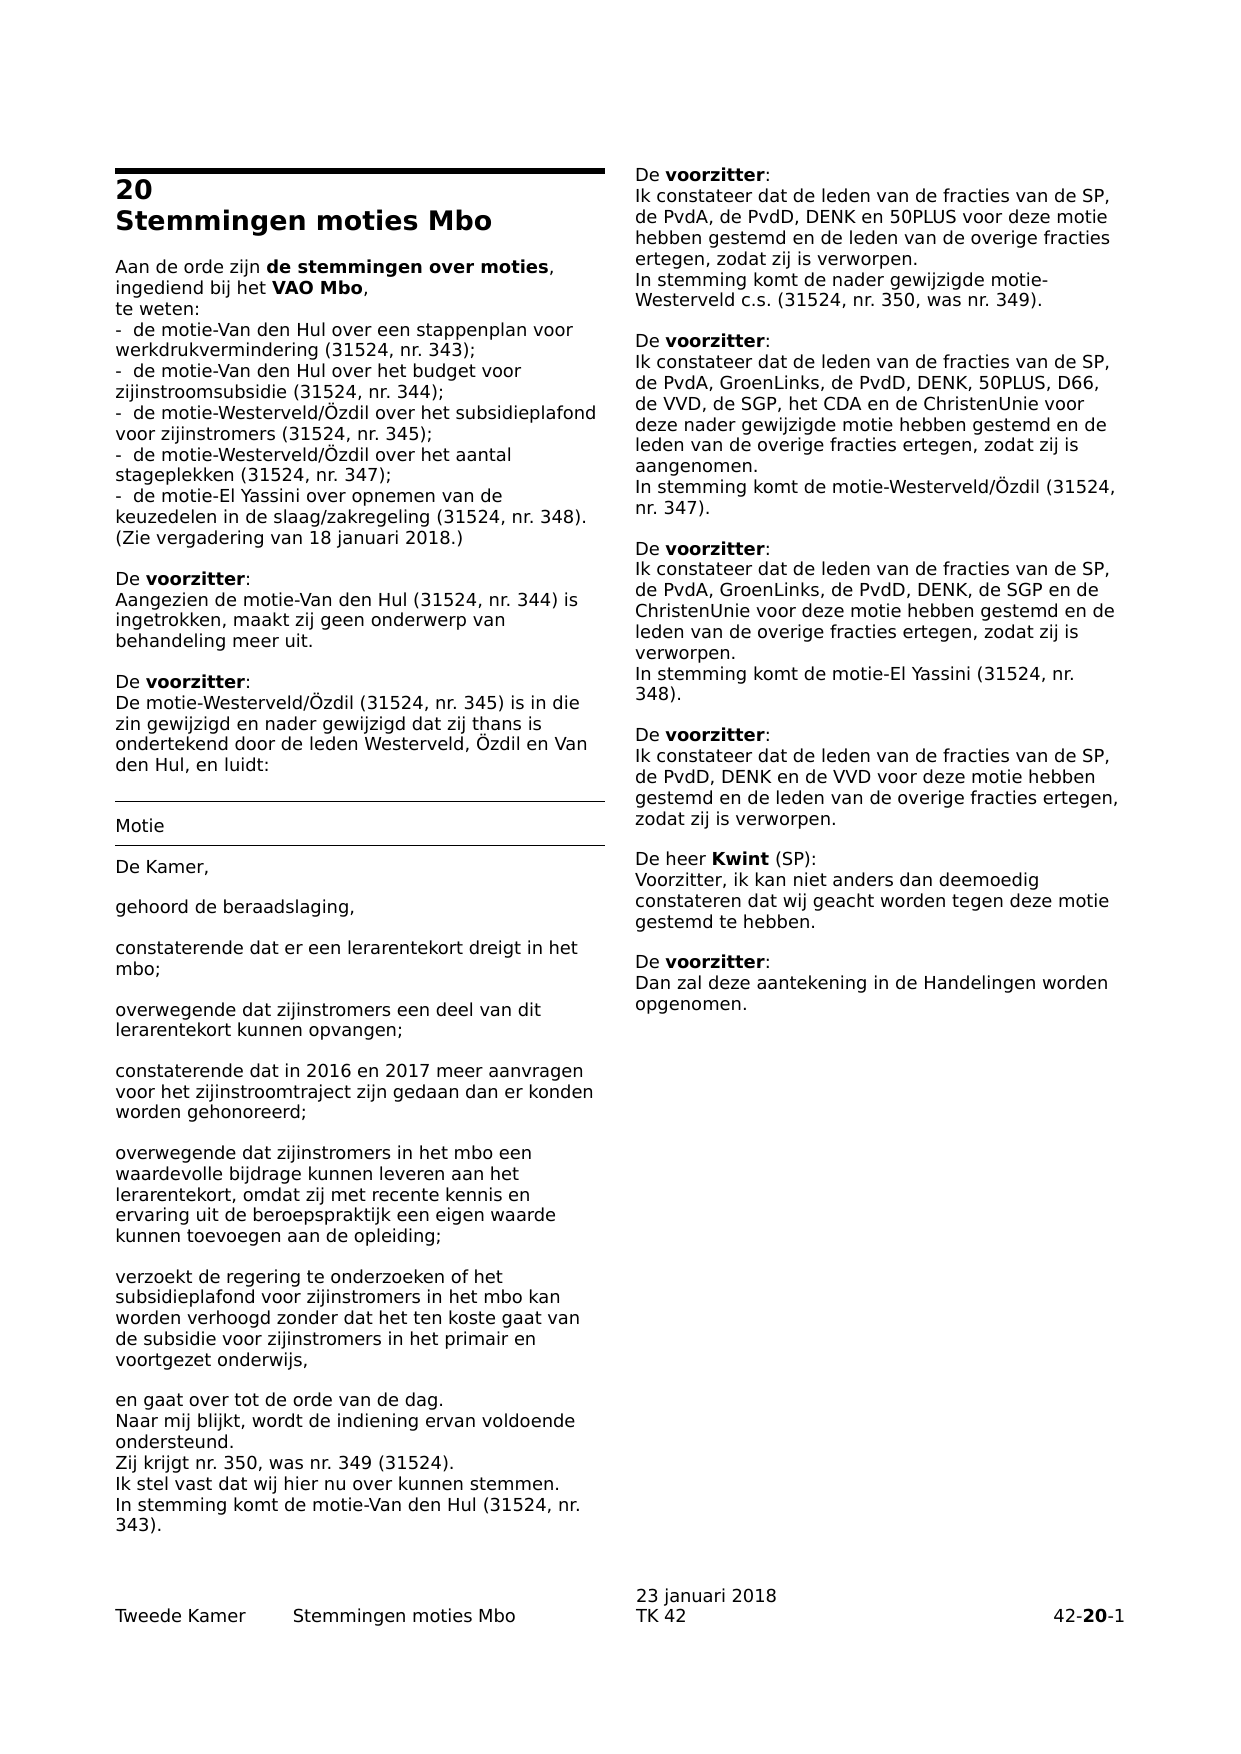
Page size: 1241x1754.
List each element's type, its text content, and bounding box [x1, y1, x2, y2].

text De voorzitter: [635, 538, 1125, 559]
text constaterende dat er een lerarentekort dreigt in het mbo; [115, 938, 605, 979]
text De voorzitter: [635, 331, 1125, 352]
text overwegende dat zijinstromers een deel van dit lerarentekort kunnen opvangen; [115, 999, 605, 1041]
text De voorzitter: [635, 165, 1125, 186]
text constaterende dat in 2016 en 2017 meer aanvragen voor het zijinstroomtraject zijn gedaan dan er konden worden gehonoreerd; [115, 1061, 605, 1123]
text (Zie vergadering van 18 januari 2018.) [115, 528, 605, 548]
text De voorzitter: [635, 725, 1125, 746]
text Motie [115, 816, 605, 836]
list de motie-El Yassini over opnemen van de keuzedelen in de slaag/zakregeling (31524, nr. 348). [115, 486, 605, 528]
text In stemming komt de nader gewijzigde motie-Westerveld c.s. (31524, nr. 350, was nr. 349). [635, 269, 1125, 311]
list de motie-Westerveld/Özdil over het aantal stageplekken (31524, nr. 347); [115, 444, 605, 486]
text In stemming komt de motie-Van den Hul (31524, nr. 343). [115, 1494, 605, 1536]
text verzoekt de regering te onderzoeken of het subsidieplafond voor zijinstromers in het mbo kan worden verhoogd zonder dat het ten koste gaat van de subsidie voor zijinstromers in het primair en voortgezet onderwijs, [115, 1267, 605, 1370]
text In stemming komt de motie-El Yassini (31524, nr. 348). [635, 663, 1125, 705]
text Ik constateer dat de leden van de fracties van de SP, de PvdD, DENK en de VVD voor deze motie hebben gestemd en de leden van de overige fracties ertegen, zodat zij is verworpen. [635, 746, 1125, 829]
text Ik constateer dat de leden van de fracties van de SP, de PvdA, GroenLinks, de PvdD, DENK, 50PLUS, D66, de VVD, de SGP, het CDA en de ChristenUnie voor deze nader gewijzigde motie hebben gestemd en de leden van de overige fracties ertegen, zodat zij is aangenomen. [635, 352, 1125, 477]
text Aan de orde zijn de stemmingen over moties, ingediend bij het VAO Mbo, [115, 257, 605, 298]
text gehoord de beraadslaging, [115, 897, 605, 918]
text De motie-Westerveld/Özdil (31524, nr. 345) is in die zin gewijzigd en nader gewijzigd dat zij thans is ondertekend door de leden Westerveld, Özdil en Van den Hul, en luidt: [115, 692, 605, 776]
text en gaat over tot de orde van de dag. [115, 1390, 605, 1411]
text Naar mij blijkt, wordt de indiening ervan voldoende ondersteund. [115, 1411, 605, 1453]
text De voorzitter: [115, 672, 605, 692]
text Ik constateer dat de leden van de fracties van de SP, de PvdA, de PvdD, DENK en 50PLUS voor deze motie hebben gestemd en de leden van de overige fracties ertegen, zodat zij is verworpen. [635, 186, 1125, 269]
title 20 Stemmingen moties Mbo [115, 174, 605, 237]
text De Kamer, [115, 856, 605, 877]
list de motie-Van den Hul over het budget voor zijinstroomsubsidie (31524, nr. 344); [115, 361, 605, 403]
text In stemming komt de motie-Westerveld/Özdil (31524, nr. 347). [635, 477, 1125, 518]
text Ik constateer dat de leden van de fracties van de SP, de PvdA, GroenLinks, de PvdD, DENK, de SGP en de ChristenUnie voor deze motie hebben gestemd en de leden van de overige fracties ertegen, zodat zij is verworpen. [635, 559, 1125, 663]
text Dan zal deze aantekening in de Handelingen worden opgenomen. [635, 973, 1125, 1015]
text Zij krijgt nr. 350, was nr. 349 (31524). [115, 1453, 605, 1473]
list de motie-Van den Hul over een stappenplan voor werkdrukvermindering (31524, nr. 343); [115, 319, 605, 361]
list de motie-Westerveld/Özdil over het subsidieplafond voor zijinstromers (31524, nr. 345); [115, 403, 605, 444]
text De heer Kwint (SP): [635, 849, 1125, 870]
text overwegende dat zijinstromers in het mbo een waardevolle bijdrage kunnen leveren aan het lerarentekort, omdat zij met recente kennis en ervaring uit de beroepspraktijk een eigen waarde kunnen toevoegen aan de opleiding; [115, 1143, 605, 1247]
text De voorzitter: [635, 952, 1125, 973]
text Aangezien de motie-Van den Hul (31524, nr. 344) is ingetrokken, maakt zij geen onderwerp van behandeling meer uit. [115, 589, 605, 652]
text Voorzitter, ik kan niet anders dan deemoedig constateren dat wij geacht worden tegen deze motie gestemd te hebben. [635, 870, 1125, 932]
text De voorzitter: [115, 568, 605, 589]
text te weten: [115, 298, 605, 319]
text Ik stel vast dat wij hier nu over kunnen stemmen. [115, 1473, 605, 1494]
